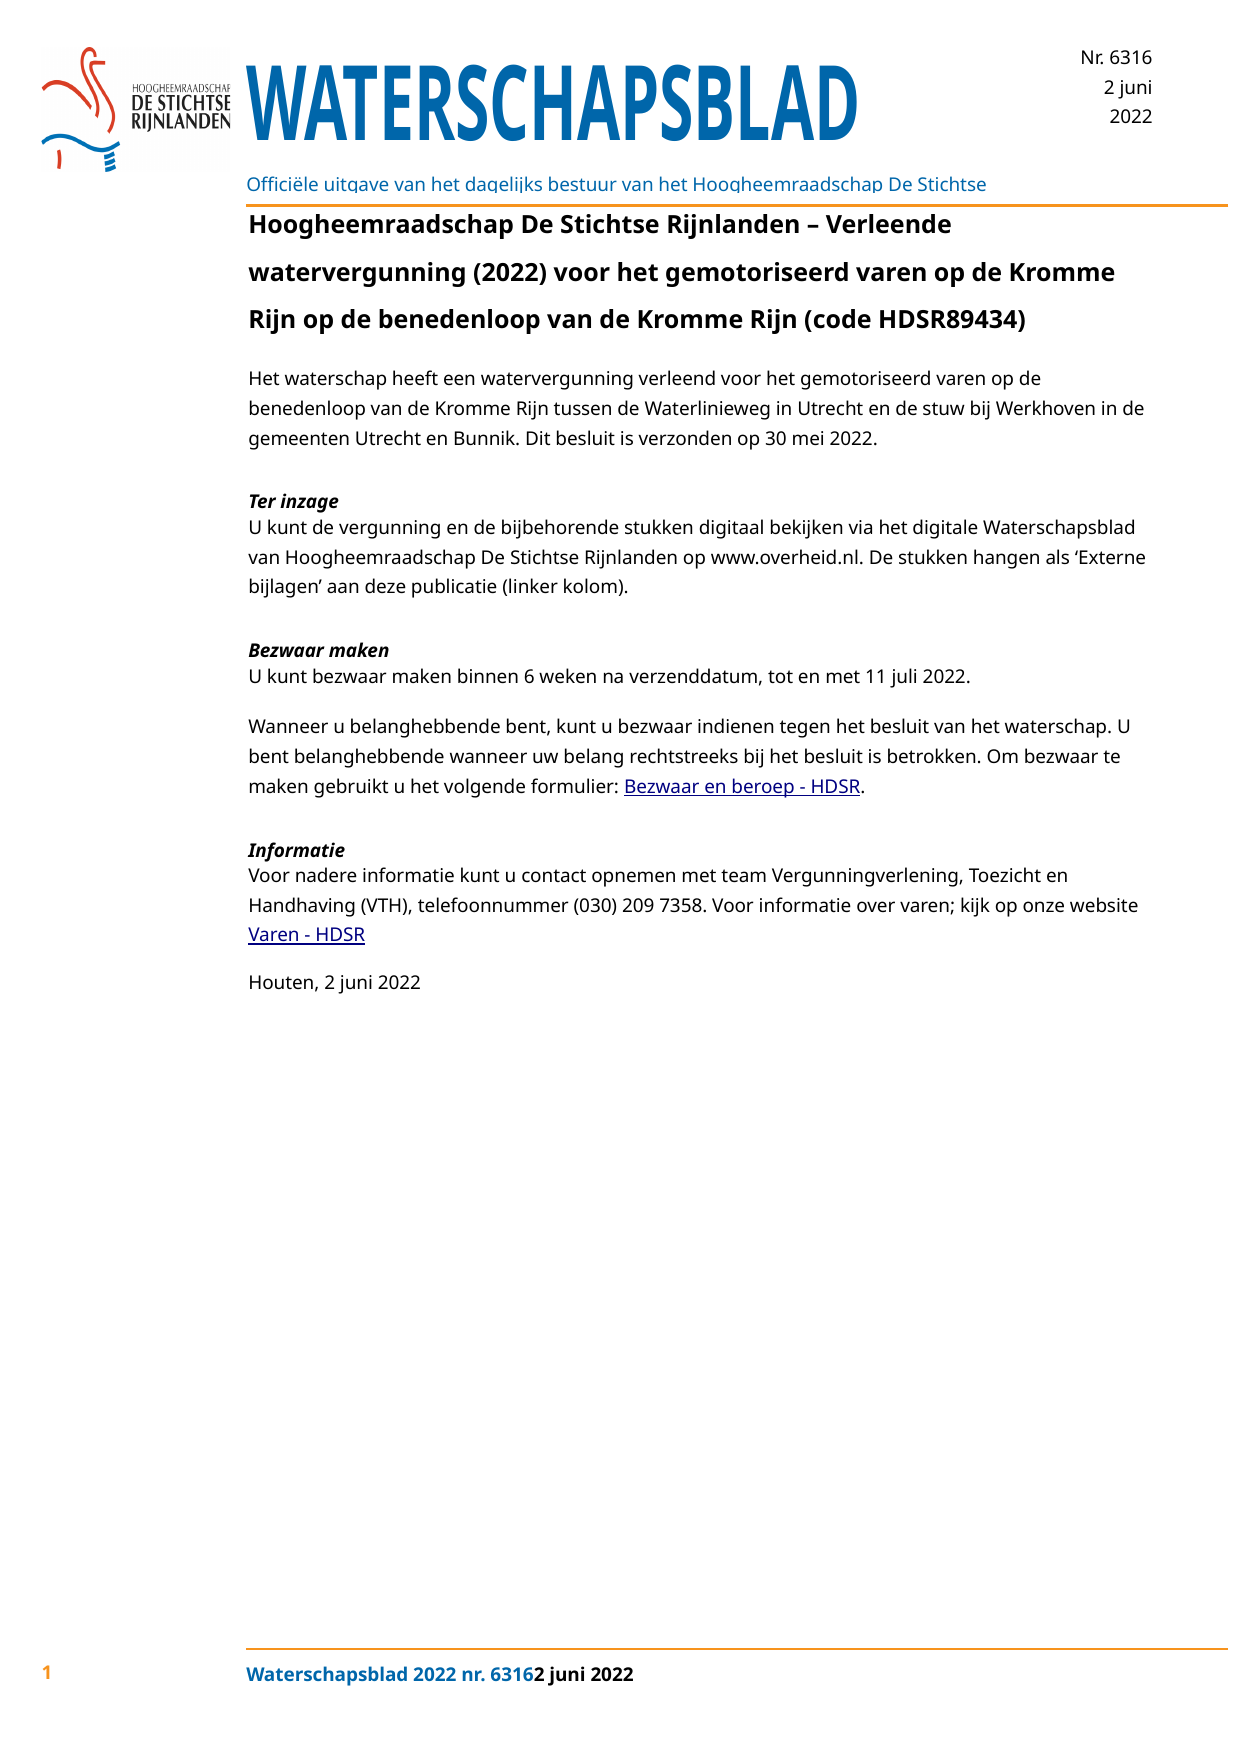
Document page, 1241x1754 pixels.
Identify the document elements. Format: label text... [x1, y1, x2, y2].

text Bezwaar maken [248, 637, 1152, 663]
text Het waterschap heeft een watervergunning verleend voor het gemotoriseerd varen op de benedenloop van de Kromme Rijn tussen de Waterlinieweg in Utrecht en de stuw bij Werkhoven in de gemeenten Utrecht en Bunnik. Dit besluit is verzonden op 30 mei 2022. [248, 366, 1152, 450]
text Wanneer u belanghebbende bent, kunt u bezwaar indienen tegen het besluit van het waterschap. U bent belanghebbende wanneer uw belang rechtstreeks bij het besluit is betrokken. Om bezwaar te maken gebruikt u het volgende formulier: Bezwaar en beroep - HDSR. [248, 714, 1152, 798]
text Houten, 2 juni 2022 [248, 969, 1152, 995]
text U kunt bezwaar maken binnen 6 weken na verzenddatum, tot en met 11 juli 2022. [248, 663, 1152, 689]
text Hoogheemraadschap De Stichtse Rijnlanden – Verleende watervergunning (2022) voor het gemotoriseerd varen op de Kromme Rijn op de benedenloop van de Kromme Rijn (code HDSR89434) [248, 207, 1152, 336]
picture [41, 47, 231, 172]
text Voor nadere informatie kunt u contact opnemen met team Vergunningverlening, Toezicht en Handhaving (VTH), telefoonnummer (030) 209 7358. Voor informatie over varen; kijk op onze website Varen - HDSR [248, 862, 1152, 947]
text Ter inzage [248, 489, 1152, 514]
text U kunt de vergunning en de bijbehorende stukken digitaal bekijken via het digitale Waterschapsblad van Hoogheemraadschap De Stichtse Rijnlanden op www.overheid.nl. De stukken hangen als ‘Externe bijlagen’ aan deze publicatie (linker kolom). [248, 514, 1152, 599]
text Informatie [248, 837, 1152, 862]
